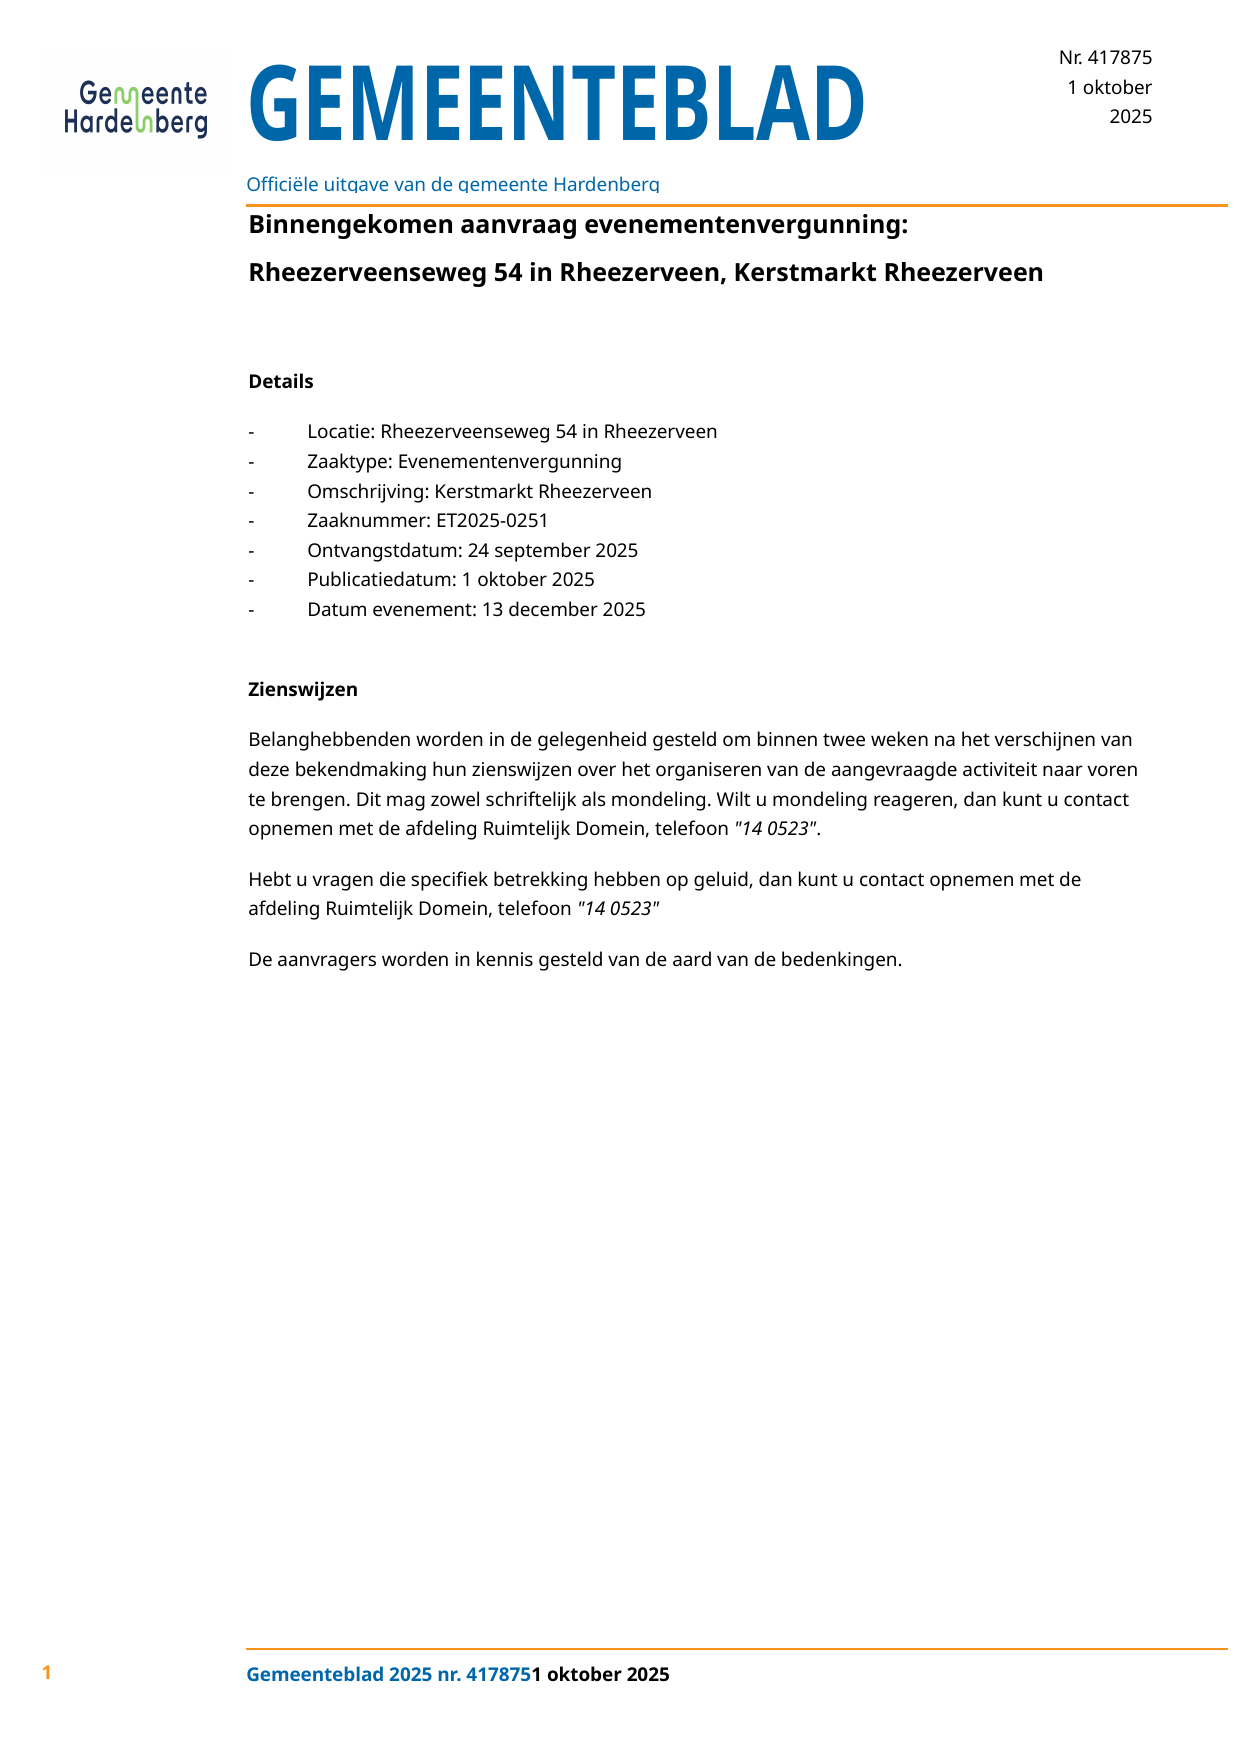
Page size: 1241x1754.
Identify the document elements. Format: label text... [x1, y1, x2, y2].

text Belanghebbenden worden in de gelegenheid gesteld om binnen twee weken na het verschijnen van deze bekendmaking hun zienswijzen over het organiseren van de aangevraagde activiteit naar voren te brengen. Dit mag zowel schriftelijk als mondeling. Wilt u mondeling reageren, dan kunt u contact opnemen met de afdeling Ruimtelijk Domein, telefoon "14 0523". [248, 727, 1152, 841]
text Zienswijzen [248, 676, 1152, 702]
picture [41, 47, 231, 172]
list Locatie: Rheezerveenseweg 54 in Rheezerveen [248, 419, 1152, 444]
text Hebt u vragen die specifiek betrekking hebben op geluid, dan kunt u contact opnemen met de afdeling Ruimtelijk Domein, telefoon "14 0523" [248, 866, 1152, 921]
text De aanvragers worden in kennis gesteld van de aard van de bedenkingen. [248, 946, 1152, 972]
text Binnengekomen aanvraag evenementenvergunning: Rheezerveenseweg 54 in Rheezerveen, Kerstmarkt Rheezerveen [248, 207, 1152, 288]
list Publicatiedatum: 1 oktober 2025 [248, 567, 1152, 592]
list Ontvangstdatum: 24 september 2025 [248, 537, 1152, 563]
list Zaaktype: Evenementenvergunning [248, 448, 1152, 474]
list Datum evenement: 13 december 2025 [248, 596, 1152, 622]
list Zaaknummer: ET2025-0251 [248, 507, 1152, 533]
list Omschrijving: Kerstmarkt Rheezerveen [248, 478, 1152, 504]
text Details [248, 368, 1152, 394]
